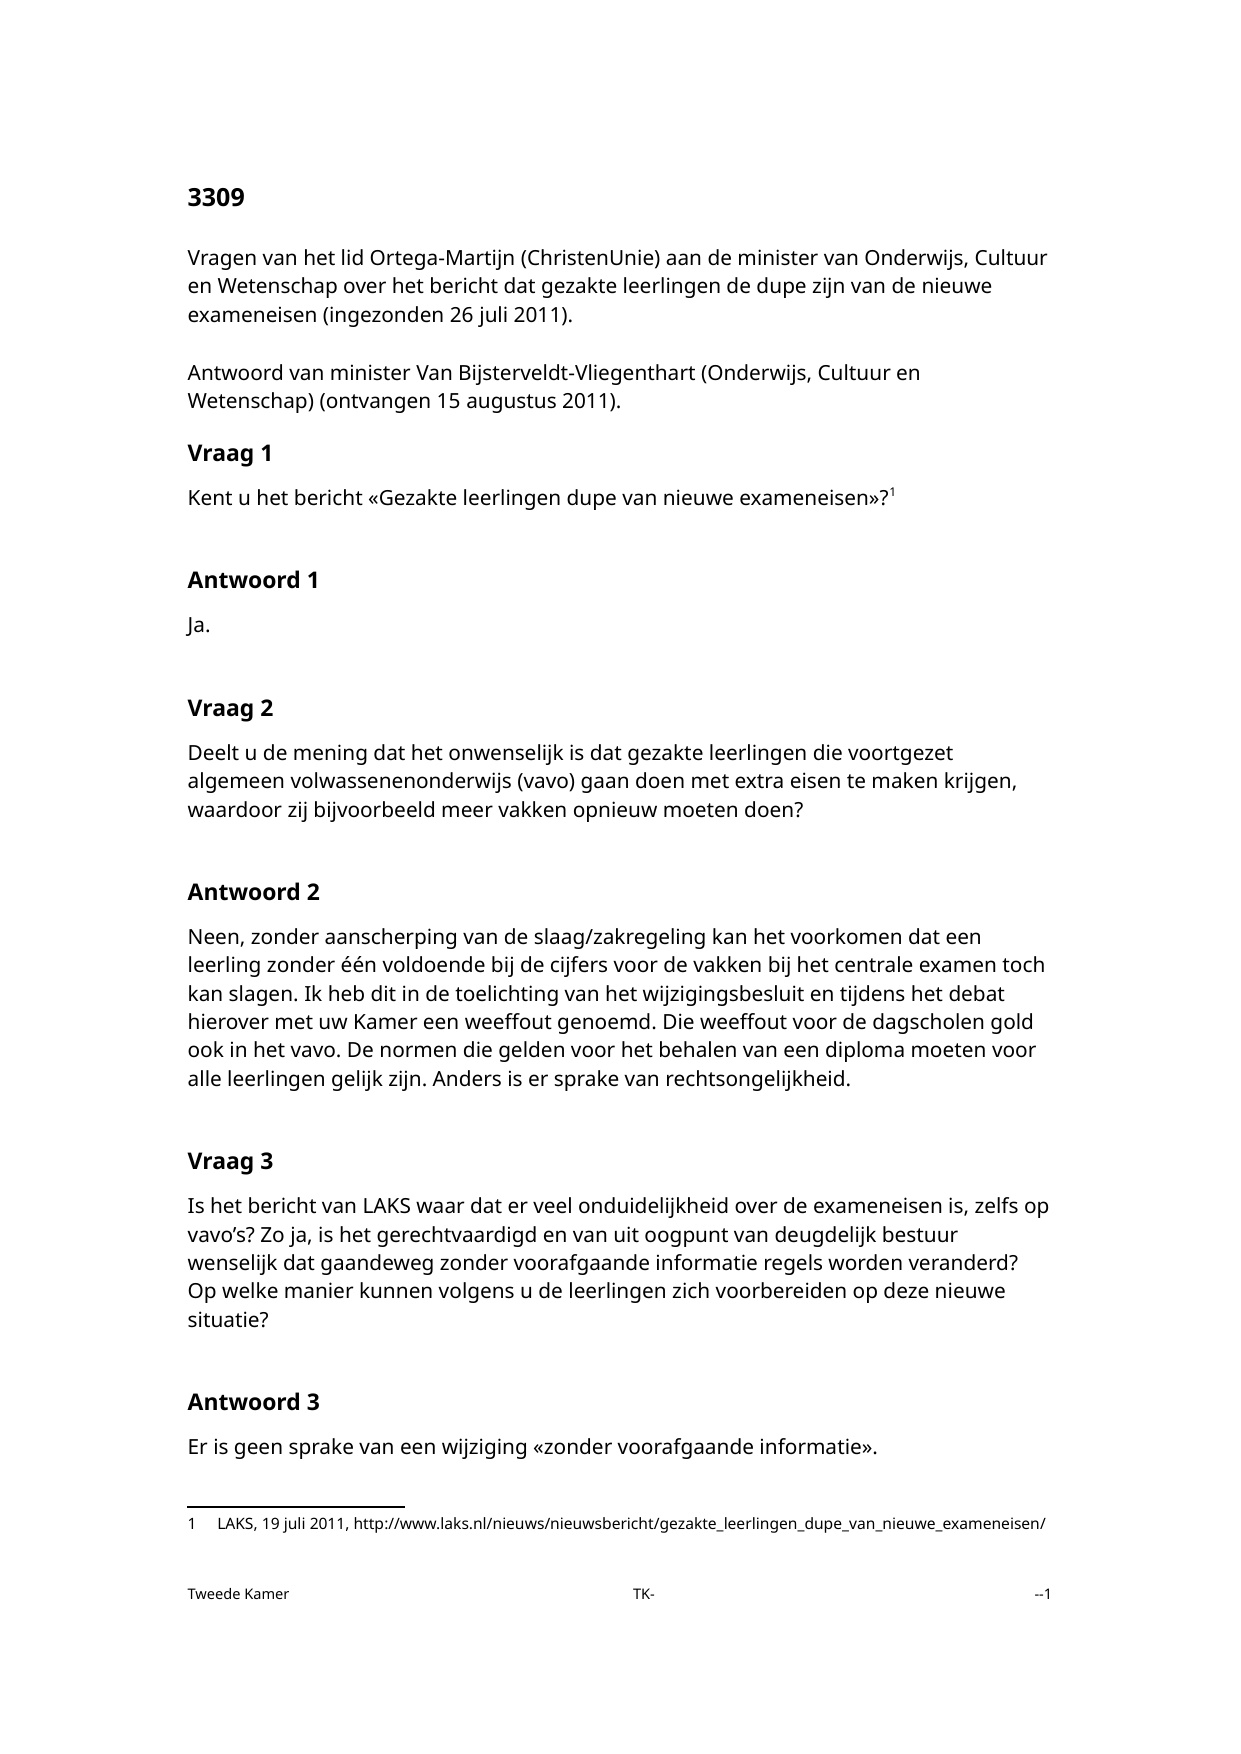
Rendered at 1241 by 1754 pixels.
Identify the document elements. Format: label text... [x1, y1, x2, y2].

text Ja. [187, 611, 1053, 639]
text Vragen van het lid Ortega-Martijn (ChristenUnie) aan de minister van Onderwijs, Cultuur en Wetenschap over het bericht dat gezakte leerlingen de dupe zijn van de nieuwe exameneisen (ingezonden 26 juli 2011). [187, 243, 1053, 328]
text Kent u het bericht «Gezakte leerlingen dupe van nieuwe exameneisen»? [187, 483, 1053, 512]
text Antwoord van minister Van Bijsterveldt-Vliegenthart (Onderwijs, Cultuur en Wetenschap) (ontvangen 15 augustus 2011). [187, 358, 1053, 415]
text 3309 [187, 179, 1053, 213]
text LAKS, 19 juli 2011, http://www.laks.nl/nieuws/nieuwsbericht/gezakte_leerlingen_dupe_van_nieuwe_exameneisen/ [187, 1449, 1053, 1534]
subtitle Vraag 2 [187, 692, 1053, 723]
text Is het bericht van LAKS waar dat er veel onduidelijkheid over de exameneisen is, zelfs op vavo’s? Zo ja, is het gerechtvaardigd en van uit oogpunt van deugdelijk bestuur wenselijk dat gaandeweg zonder voorafgaande informatie regels worden veranderd? Op welke manier kunnen volgens u de leerlingen zich voorbereiden op deze nieuwe situatie? [187, 1191, 1053, 1333]
text Neen, zonder aanscherping van de slaag/zakregeling kan het voorkomen dat een leerling zonder één voldoende bij de cijfers voor de vakken bij het centrale examen toch kan slagen. Ik heb dit in de toelichting van het wijzigingsbesluit en tijdens het debat hierover met uw Kamer een weeffout genoemd. Die weeffout voor de dagscholen gold ook in het vavo. De normen die gelden voor het behalen van een diploma moeten voor alle leerlingen gelijk zijn. Anders is er sprake van rechtsongelijkheid. [187, 922, 1053, 1092]
subtitle Vraag 1 [187, 437, 1053, 468]
subtitle Antwoord 1 [187, 564, 1053, 596]
text Deelt u de mening dat het onwenselijk is dat gezakte leerlingen die voortgezet algemeen volwassenenonderwijs (vavo) gaan doen met extra eisen te maken krijgen, waardoor zij bijvoorbeeld meer vakken opnieuw moeten doen? [187, 738, 1053, 823]
subtitle Vraag 3 [187, 1145, 1053, 1176]
subtitle Antwoord 2 [187, 876, 1053, 907]
